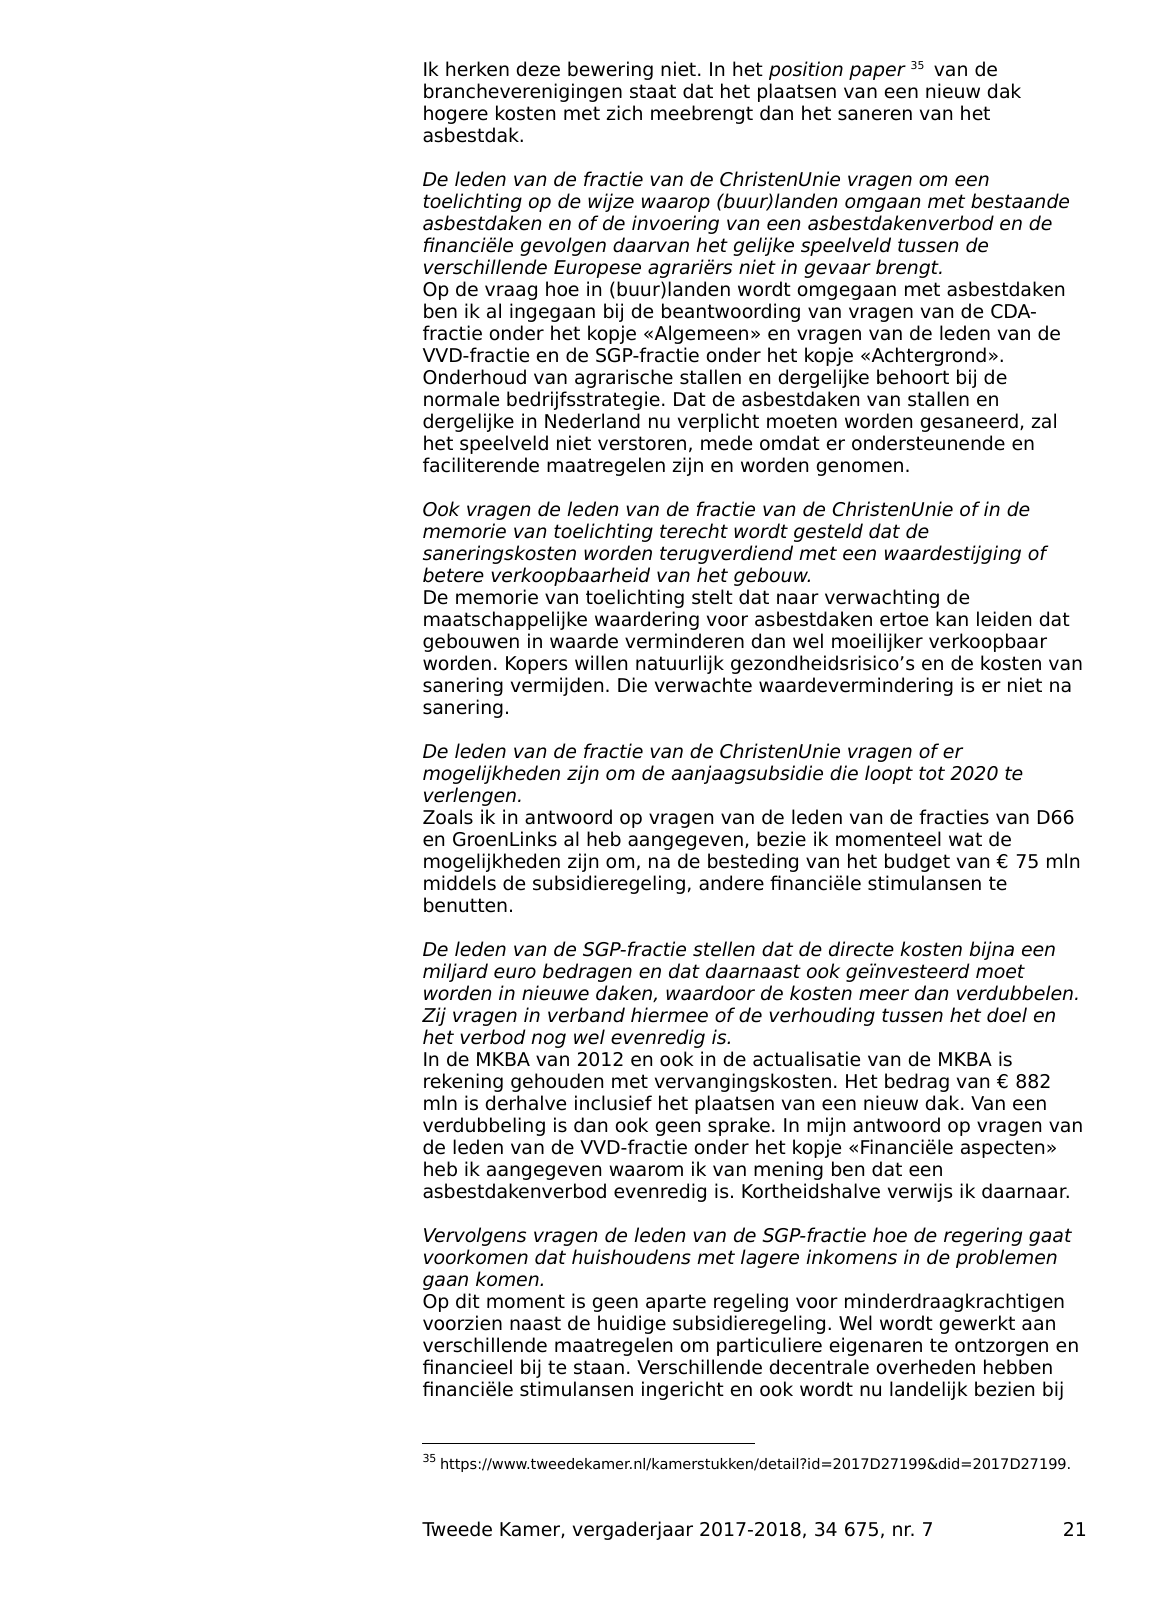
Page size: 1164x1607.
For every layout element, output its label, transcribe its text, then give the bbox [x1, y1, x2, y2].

text De leden van de SGP-fractie stellen dat de directe kosten bijna een miljard euro bedragen en dat daarnaast ook geïnvesteerd moet worden in nieuwe daken, waardoor de kosten meer dan verdubbelen. Zij vragen in verband hiermee of de verhouding tussen het doel en het verbod nog wel evenredig is. [422, 939, 1087, 1049]
text Zoals ik in antwoord op vragen van de leden van de fracties van D66 en GroenLinks al heb aangegeven, bezie ik momenteel wat de mogelijkheden zijn om, na de besteding van het budget van € 75 mln middels de subsidieregeling, andere financiële stimulansen te benutten. [422, 807, 1087, 917]
text Op de vraag hoe in (buur)landen wordt omgegaan met asbestdaken ben ik al ingegaan bij de beantwoording van vragen van de CDA-fractie onder het kopje «Algemeen» en vragen van de leden van de VVD-fractie en de SGP-fractie onder het kopje «Achtergrond». Onderhoud van agrarische stallen en dergelijke behoort bij de normale bedrijfsstrategie. Dat de asbestdaken van stallen en dergelijke in Nederland nu verplicht moeten worden gesaneerd, zal het speelveld niet verstoren, mede omdat er ondersteunende en faciliterende maatregelen zijn en worden genomen. [422, 279, 1087, 477]
text De memorie van toelichting stelt dat naar verwachting de maatschappelijke waardering voor asbestdaken ertoe kan leiden dat gebouwen in waarde verminderen dan wel moeilijker verkoopbaar worden. Kopers willen natuurlijk gezondheidsrisico’s en de kosten van sanering vermijden. Die verwachte waardevermindering is er niet na sanering. [422, 587, 1087, 719]
text In de MKBA van 2012 en ook in de actualisatie van de MKBA is rekening gehouden met vervangingskosten. Het bedrag van € 882 mln is derhalve inclusief het plaatsen van een nieuw dak. Van een verdubbeling is dan ook geen sprake. In mijn antwoord op vragen van de leden van de VVD-fractie onder het kopje «Financiële aspecten» heb ik aangegeven waarom ik van mening ben dat een asbestdakenverbod evenredig is. Kortheidshalve verwijs ik daarnaar. [422, 1049, 1087, 1203]
text De leden van de fractie van de ChristenUnie vragen of er mogelijkheden zijn om de aanjaagsubsidie die loopt tot 2020 te verlengen. [422, 741, 1087, 807]
text Ook vragen de leden van de fractie van de ChristenUnie of in de memorie van toelichting terecht wordt gesteld dat de saneringskosten worden terugverdiend met een waardestijging of betere verkoopbaarheid van het gebouw. [422, 499, 1087, 587]
text Vervolgens vragen de leden van de SGP-fractie hoe de regering gaat voorkomen dat huishoudens met lagere inkomens in de problemen gaan komen. [422, 1225, 1087, 1291]
text De leden van de fractie van de ChristenUnie vragen om een toelichting op de wijze waarop (buur)landen omgaan met bestaande asbestdaken en of de invoering van een asbestdakenverbod en de financiële gevolgen daarvan het gelijke speelveld tussen de verschillende Europese agrariërs niet in gevaar brengt. [422, 169, 1087, 279]
text Op dit moment is geen aparte regeling voor minderdraagkrachtigen voorzien naast de huidige subsidieregeling. Wel wordt gewerkt aan verschillende maatregelen om particuliere eigenaren te ontzorgen en financieel bij te staan. Verschillende decentrale overheden hebben financiële stimulansen ingericht en ook wordt nu landelijk bezien bij [422, 1291, 1087, 1401]
text https://www.tweedekamer.nl/kamerstukken/detail?id=2017D27199&did=2017D27199. [422, 1452, 1087, 1474]
text Ik herken deze bewering niet. In het position paper van de brancheverenigingen staat dat het plaatsen van een nieuw dak hogere kosten met zich meebrengt dan het saneren van het asbestdak. [422, 59, 1087, 147]
